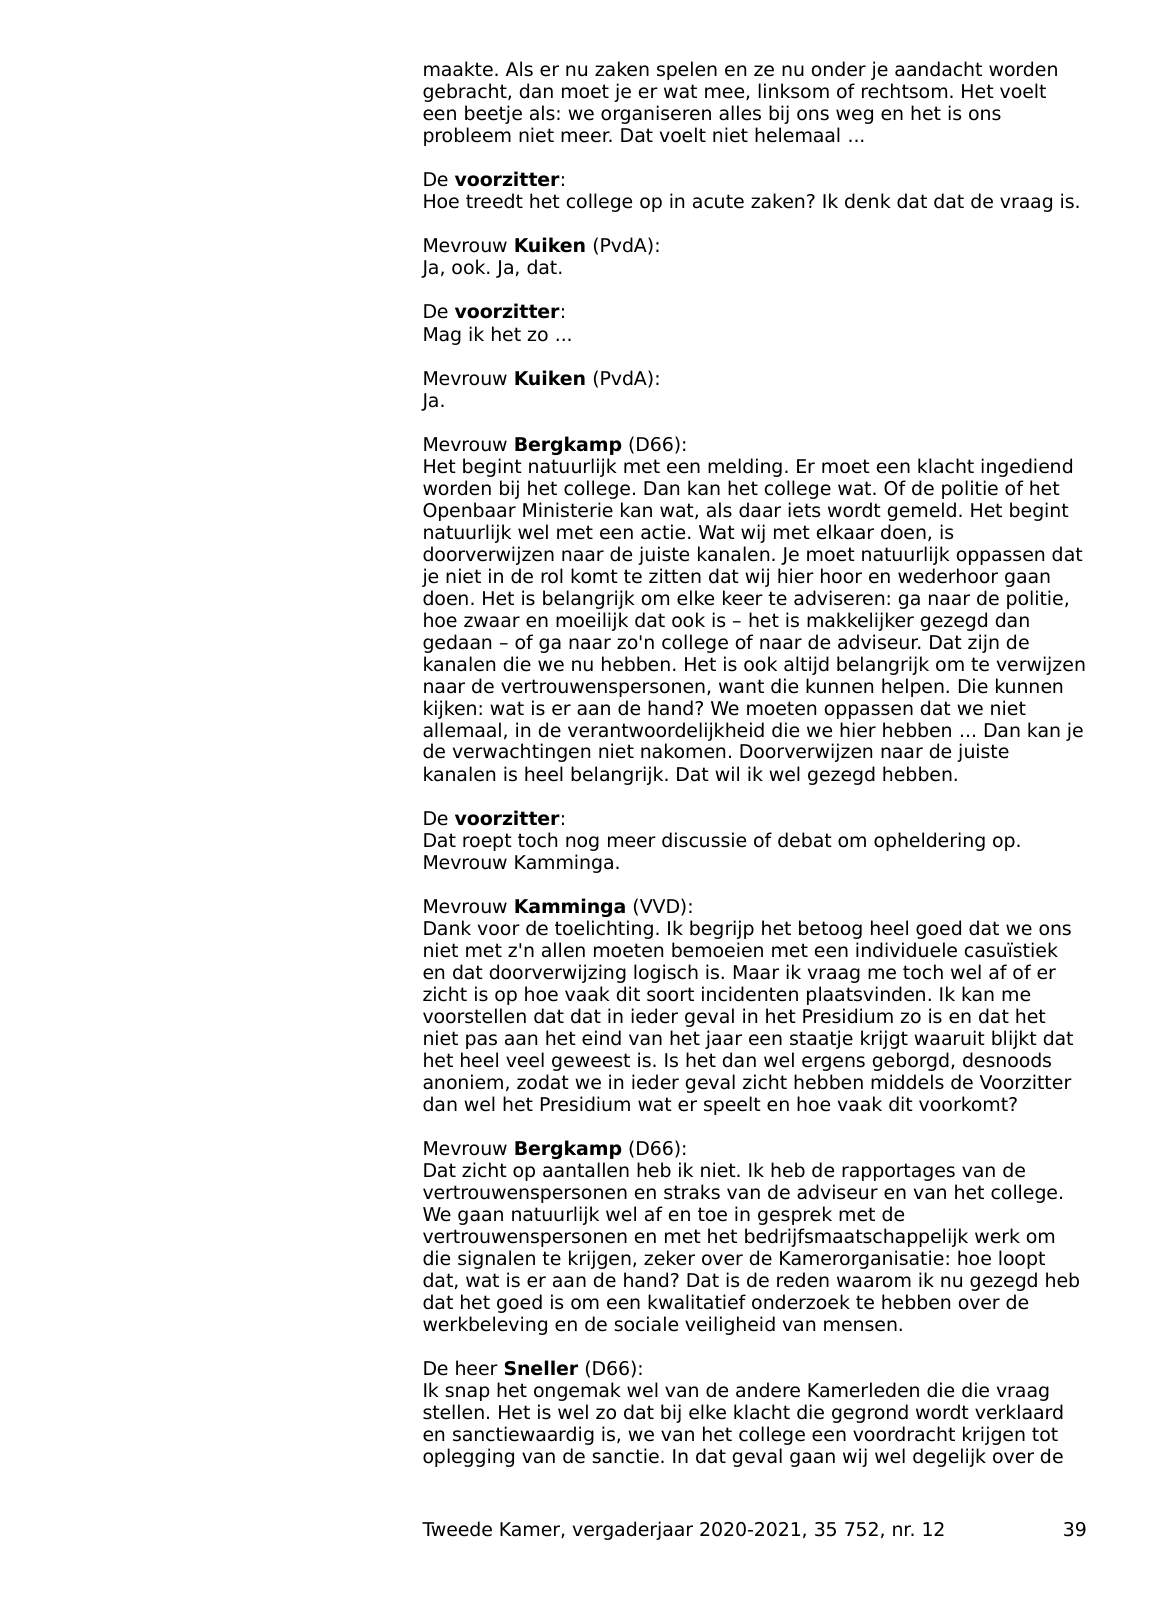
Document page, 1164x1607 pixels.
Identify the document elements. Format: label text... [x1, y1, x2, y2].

text Mevrouw Kamminga (VVD): [422, 896, 1087, 918]
text Mevrouw Bergkamp (D66): [422, 1138, 1087, 1160]
text Mevrouw Kuiken (PvdA): [422, 235, 1087, 257]
text Het begint natuurlijk met een melding. Er moet een klacht ingediend worden bij het college. Dan kan het college wat. Of de politie of het Openbaar Ministerie kan wat, als daar iets wordt gemeld. Het begint natuurlijk wel met een actie. Wat wij met elkaar doen, is doorverwijzen naar de juiste kanalen. Je moet natuurlijk oppassen dat je niet in de rol komt te zitten dat wij hier hoor en wederhoor gaan doen. Het is belangrijk om elke keer te adviseren: ga naar de politie, hoe zwaar en moeilijk dat ook is – het is makkelijker gezegd dan gedaan – of ga naar zo'n college of naar de adviseur. Dat zijn de kanalen die we nu hebben. Het is ook altijd belangrijk om te verwijzen naar de vertrouwenspersonen, want die kunnen helpen. Die kunnen kijken: wat is er aan de hand? We moeten oppassen dat we niet allemaal, in de verantwoordelijkheid die we hier hebben ... Dan kan je de verwachtingen niet nakomen. Doorverwijzen naar de juiste kanalen is heel belangrijk. Dat wil ik wel gezegd hebben. [422, 456, 1087, 785]
text Dank voor de toelichting. Ik begrijp het betoog heel goed dat we ons niet met z'n allen moeten bemoeien met een individuele casuïstiek en dat doorverwijzing logisch is. Maar ik vraag me toch wel af of er zicht is op hoe vaak dit soort incidenten plaatsvinden. Ik kan me voorstellen dat dat in ieder geval in het Presidium zo is en dat het niet pas aan het eind van het jaar een staatje krijgt waaruit blijkt dat het heel veel geweest is. Is het dan wel ergens geborgd, desnoods anoniem, zodat we in ieder geval zicht hebben middels de Voorzitter dan wel het Presidium wat er speelt en hoe vaak dit voorkomt? [422, 918, 1087, 1116]
text Ja. [422, 389, 1087, 412]
text Ja, ook. Ja, dat. [422, 257, 1087, 279]
text Mevrouw Kuiken (PvdA): [422, 368, 1087, 389]
text Dat zicht op aantallen heb ik niet. Ik heb de rapportages van de vertrouwenspersonen en straks van de adviseur en van het college. We gaan natuurlijk wel af en toe in gesprek met de vertrouwenspersonen en met het bedrijfsmaatschappelijk werk om die signalen te krijgen, zeker over de Kamerorganisatie: hoe loopt dat, wat is er aan de hand? Dat is de reden waarom ik nu gezegd heb dat het goed is om een kwalitatief onderzoek te hebben over de werkbeleving en de sociale veiligheid van mensen. [422, 1160, 1087, 1336]
text Mevrouw Bergkamp (D66): [422, 434, 1087, 456]
text maakte. Als er nu zaken spelen en ze nu onder je aandacht worden gebracht, dan moet je er wat mee, linksom of rechtsom. Het voelt een beetje als: we organiseren alles bij ons weg en het is ons probleem niet meer. Dat voelt niet helemaal ... [422, 59, 1087, 147]
text Dat roept toch nog meer discussie of debat om opheldering op. Mevrouw Kamminga. [422, 829, 1087, 873]
text Ik snap het ongemak wel van de andere Kamerleden die die vraag stellen. Het is wel zo dat bij elke klacht die gegrond wordt verklaard en sanctiewaardig is, we van het college een voordracht krijgen tot oplegging van de sanctie. In dat geval gaan wij wel degelijk over de [422, 1380, 1087, 1468]
text Hoe treedt het college op in acute zaken? Ik denk dat dat de vraag is. [422, 191, 1087, 213]
text De voorzitter: [422, 808, 1087, 829]
text De heer Sneller (D66): [422, 1358, 1087, 1380]
text De voorzitter: [422, 169, 1087, 191]
text Mag ik het zo ... [422, 323, 1087, 345]
text De voorzitter: [422, 301, 1087, 323]
